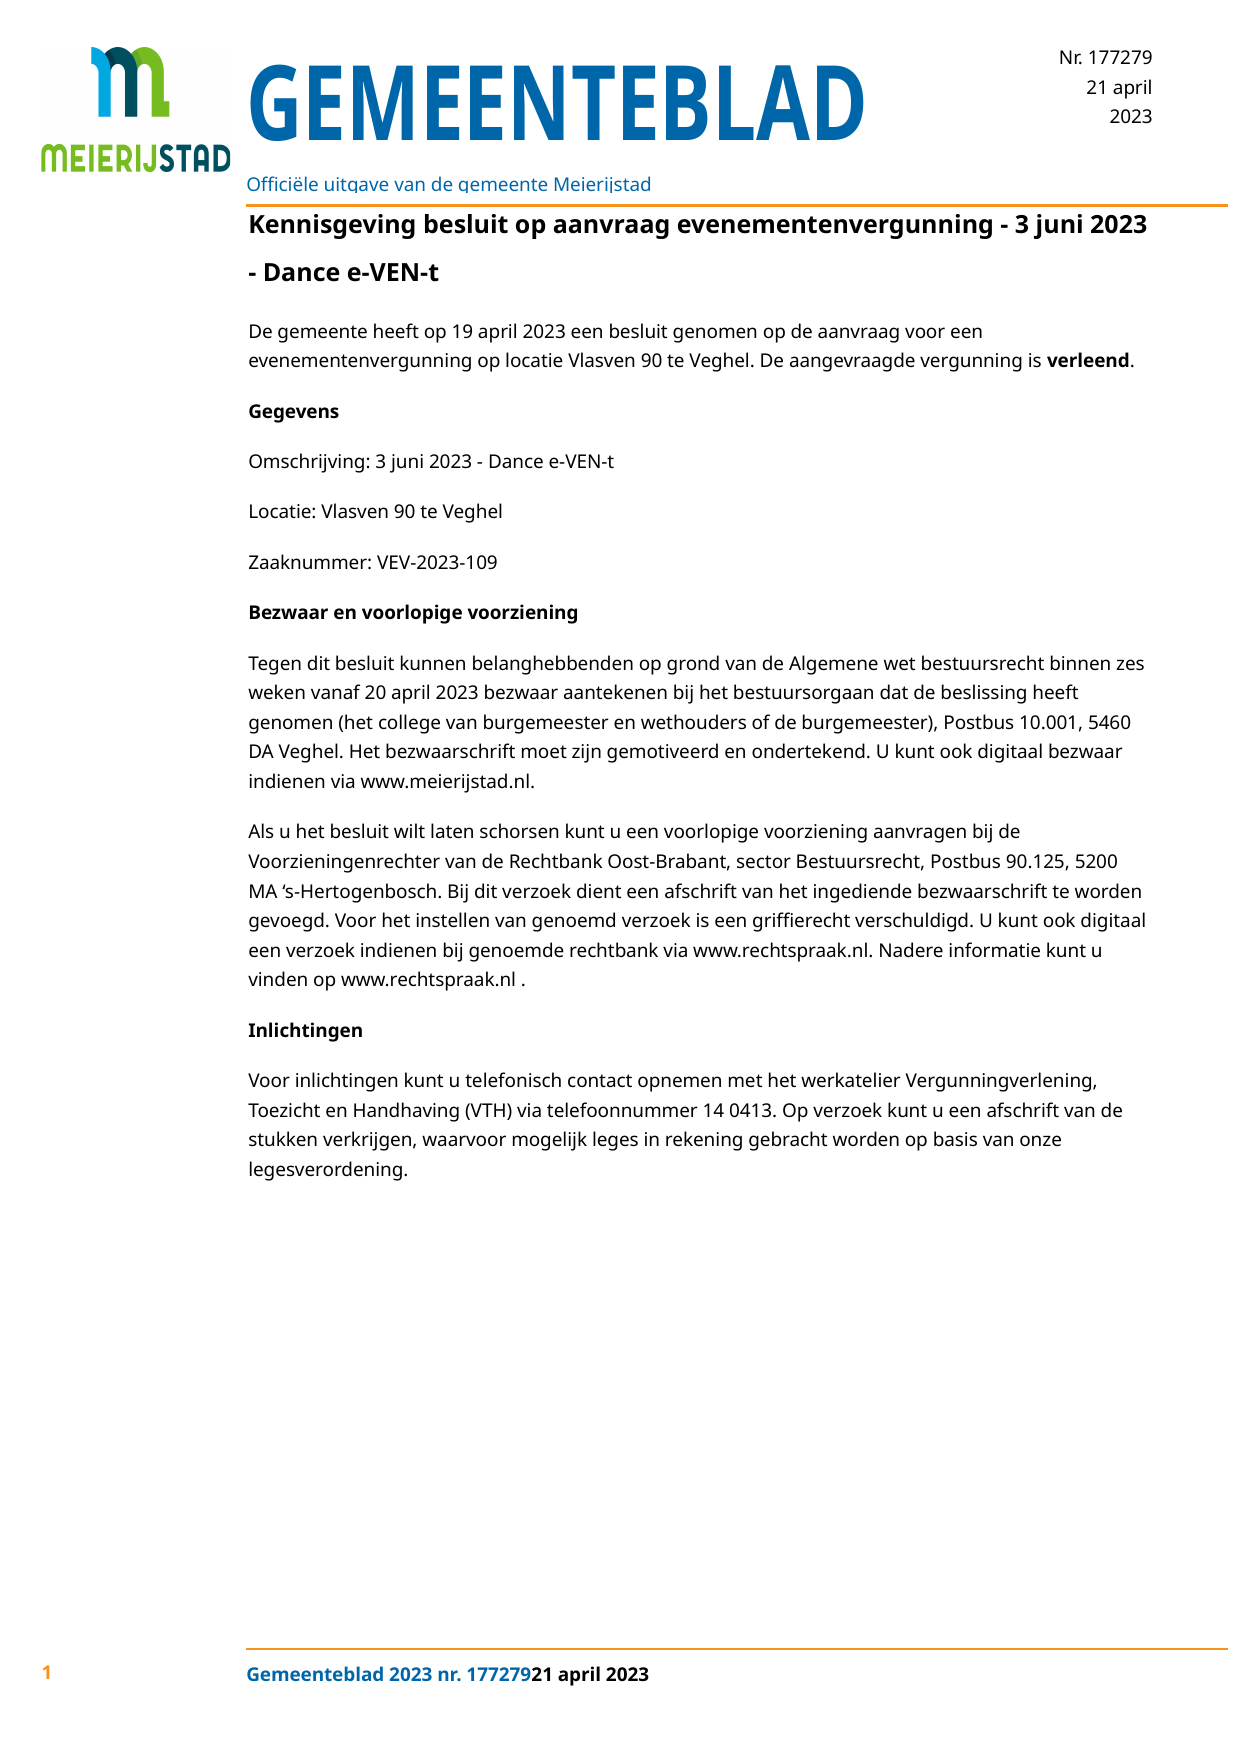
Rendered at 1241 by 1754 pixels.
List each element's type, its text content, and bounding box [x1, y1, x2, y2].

text Voor inlichtingen kunt u telefonisch contact opnemen met het werkatelier Vergunningverlening, Toezicht en Handhaving (VTH) via telefoonnummer 14 0413. Op verzoek kunt u een afschrift van de stukken verkrijgen, waarvoor mogelijk leges in rekening gebracht worden op basis van onze legesverordening. [248, 1067, 1152, 1182]
text Kennisgeving besluit op aanvraag evenementenvergunning - 3 juni 2023 - Dance e-VEN-t [248, 207, 1152, 288]
text De gemeente heeft op 19 april 2023 een besluit genomen op de aanvraag voor een evenementenvergunning op locatie Vlasven 90 te Veghel. De aangevraagde vergunning is verleend. [248, 318, 1152, 373]
text Inlichtingen [248, 1017, 1152, 1043]
picture [41, 47, 231, 172]
text Zaaknummer: VEV-2023-109 [248, 549, 1152, 575]
text Als u het besluit wilt laten schorsen kunt u een voorlopige voorziening aanvragen bij de Voorzieningenrechter van de Rechtbank Oost-Brabant, sector Bestuursrecht, Postbus 90.125, 5200 MA ‘s-Hertogenbosch. Bij dit verzoek dient een afschrift van het ingediende bezwaarschrift te worden gevoegd. Voor het instellen van genoemd verzoek is een griffierecht verschuldigd. U kunt ook digitaal een verzoek indienen bij genoemde rechtbank via www.rechtspraak.nl. Nadere informatie kunt u vinden op www.rechtspraak.nl . [248, 819, 1152, 992]
text Tegen dit besluit kunnen belanghebbenden op grond van de Algemene wet bestuursrecht binnen zes weken vanaf 20 april 2023 bezwaar aantekenen bij het bestuursorgaan dat de beslissing heeft genomen (het college van burgemeester en wethouders of de burgemeester), Postbus 10.001, 5460 DA Veghel. Het bezwaarschrift moet zijn gemotiveerd en ondertekend. U kunt ook digitaal bezwaar indienen via www.meierijstad.nl. [248, 650, 1152, 794]
text Omschrijving: 3 juni 2023 - Dance e-VEN-t [248, 448, 1152, 474]
text Bezwaar en voorlopige voorziening [248, 599, 1152, 625]
text Gegevens [248, 398, 1152, 424]
text Locatie: Vlasven 90 te Veghel [248, 499, 1152, 524]
